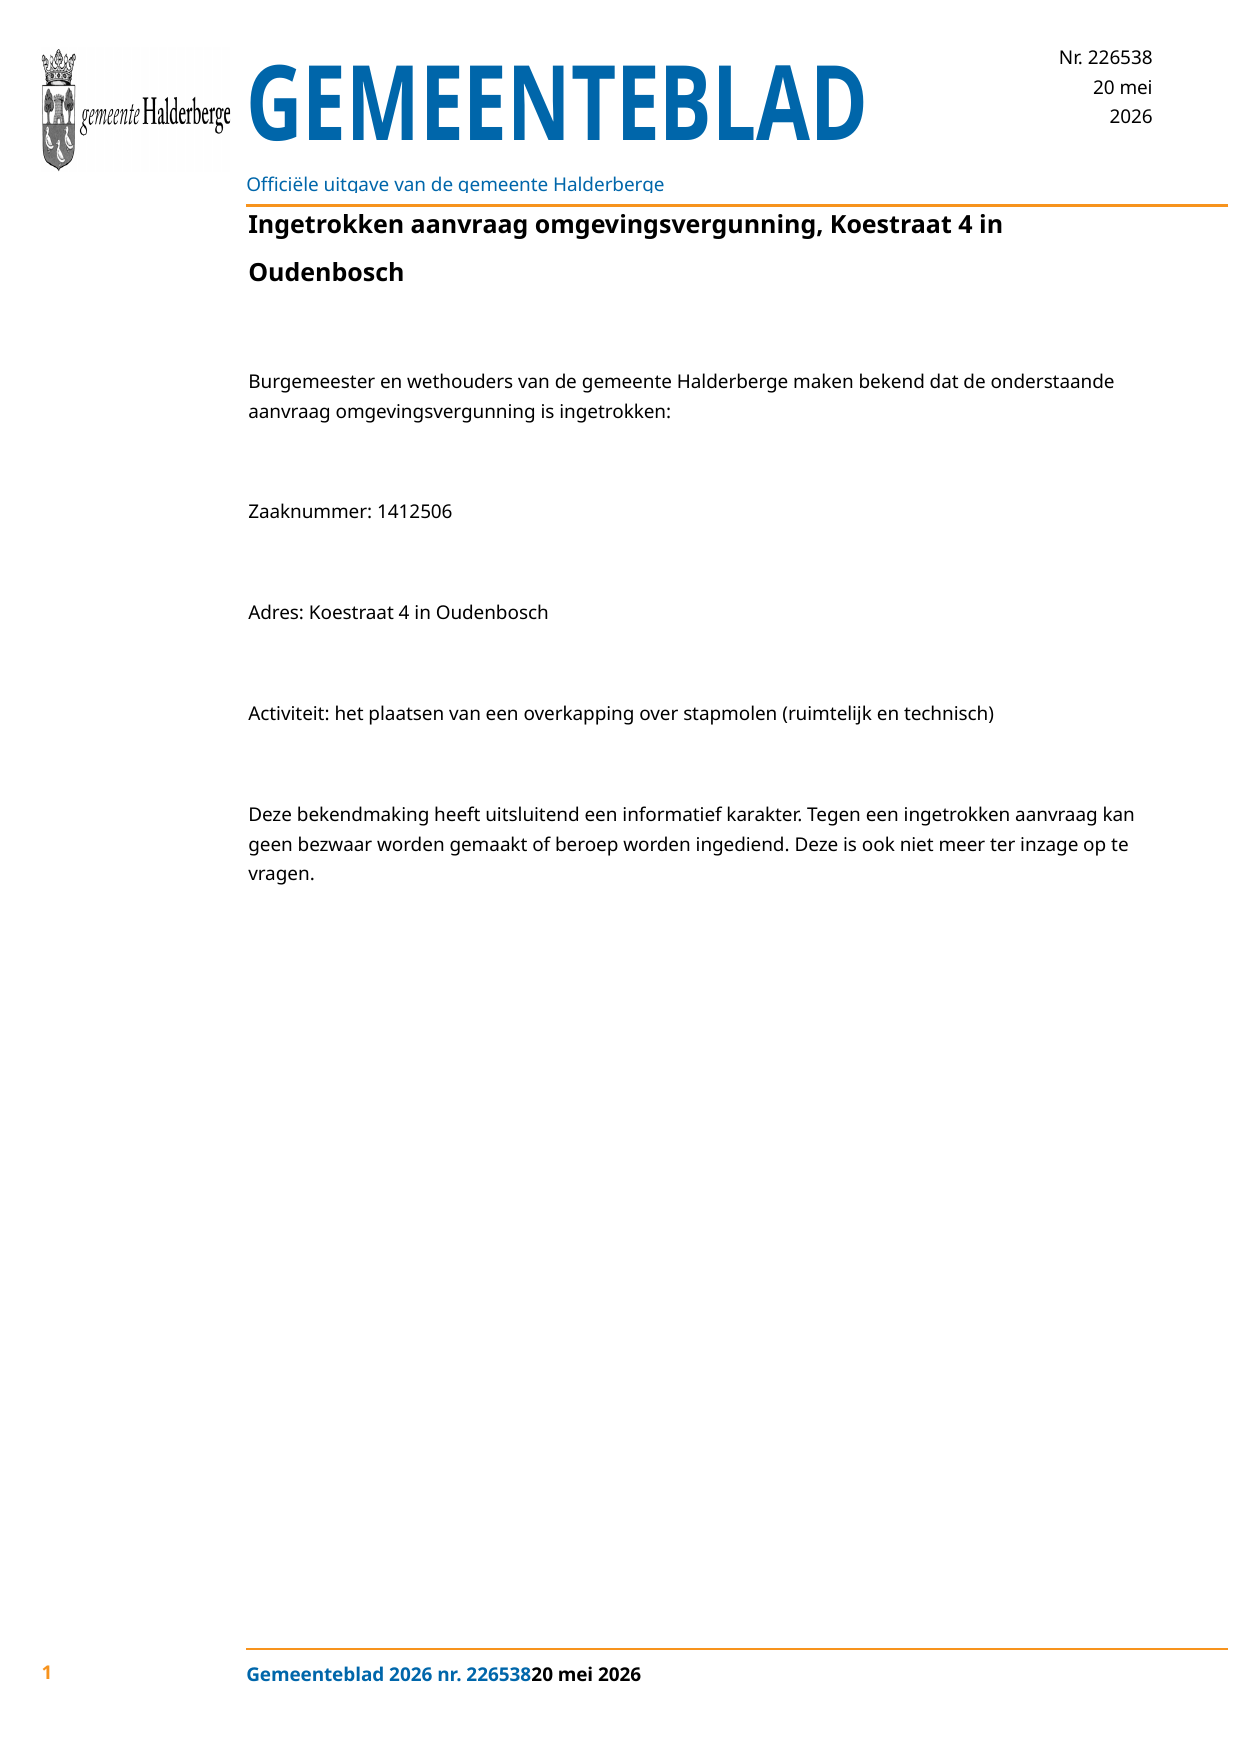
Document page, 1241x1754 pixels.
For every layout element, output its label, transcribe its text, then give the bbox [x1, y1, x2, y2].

text Adres: Koestraat 4 in Oudenbosch [248, 599, 1152, 625]
text Activiteit: het plaatsen van een overkapping over stapmolen (ruimtelijk en technisch) [248, 700, 1152, 726]
text Burgemeester en wethouders van de gemeente Halderberge maken bekend dat de onderstaande aanvraag omgevingsvergunning is ingetrokken: [248, 368, 1152, 424]
picture [41, 47, 231, 172]
text Zaaknummer: 1412506 [248, 499, 1152, 524]
text Deze bekendmaking heeft uitsluitend een informatief karakter. Tegen een ingetrokken aanvraag kan geen bezwaar worden gemaakt of beroep worden ingediend. Deze is ook niet meer ter inzage op te vragen. [248, 801, 1152, 886]
text Ingetrokken aanvraag omgevingsvergunning, Koestraat 4 in Oudenbosch [248, 207, 1152, 288]
